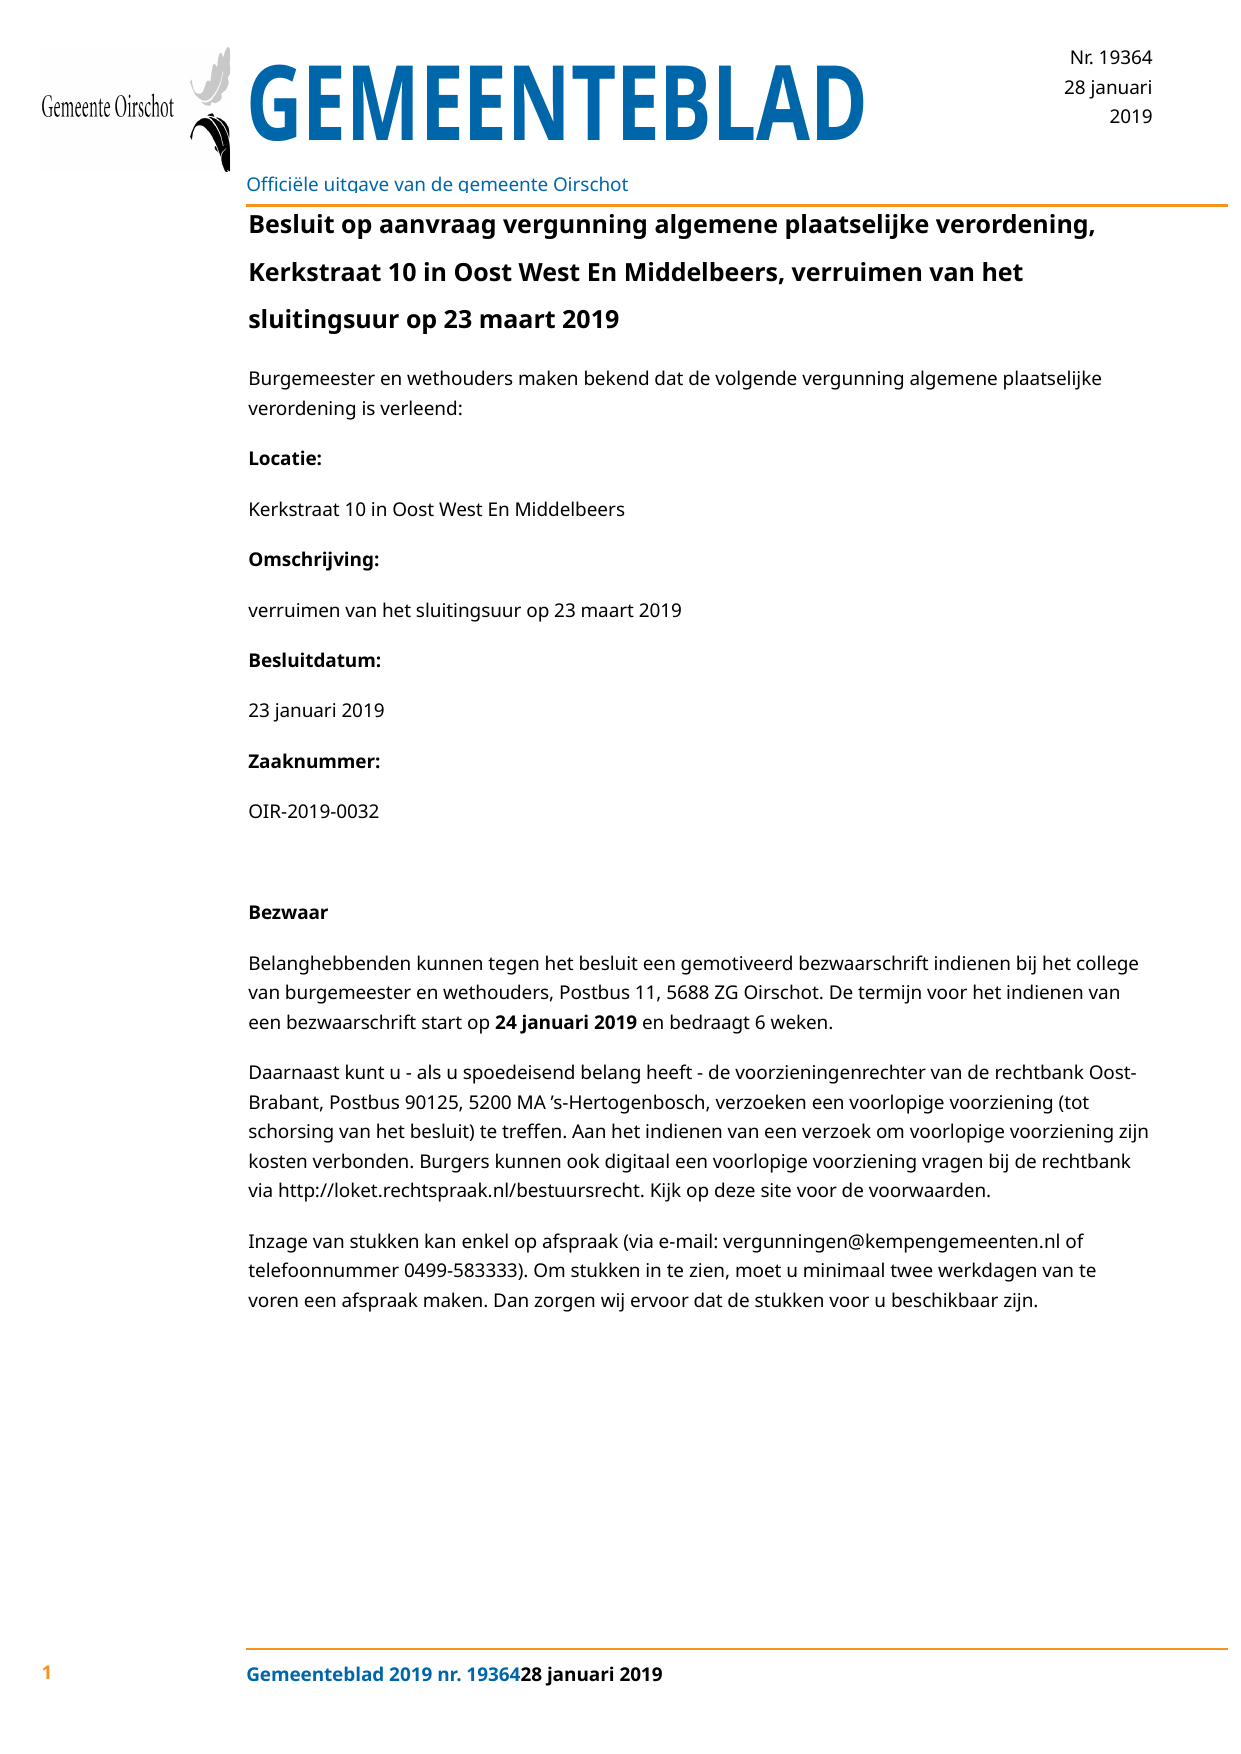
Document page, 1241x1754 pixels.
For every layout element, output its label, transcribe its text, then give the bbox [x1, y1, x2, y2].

text OIR-2019-0032 [248, 798, 1152, 824]
text Daarnaast kunt u - als u spoedeisend belang heeft - de voorzieningenrechter van de rechtbank Oost-Brabant, Postbus 90125, 5200 MA ’s-Hertogenbosch, verzoeken een voorlopige voorziening (tot schorsing van het besluit) te treffen. Aan het indienen van een verzoek om voorlopige voorziening zijn kosten verbonden. Burgers kunnen ook digitaal een voorlopige voorziening vragen bij de rechtbank via http://loket.rechtspraak.nl/bestuursrecht. Kijk op deze site voor de voorwaarden. [248, 1059, 1152, 1203]
text verruimen van het sluitingsuur op 23 maart 2019 [248, 597, 1152, 622]
text Bezwaar [248, 899, 1152, 925]
text Besluitdatum: [248, 647, 1152, 673]
text Burgemeester en wethouders maken bekend dat de volgende vergunning algemene plaatselijke verordening is verleend: [248, 366, 1152, 421]
text Zaaknummer: [248, 748, 1152, 774]
text Belanghebbenden kunnen tegen het besluit een gemotiveerd bezwaarschrift indienen bij het college van burgemeester en wethouders, Postbus 11, 5688 ZG Oirschot. De termijn voor het indienen van een bezwaarschrift start op 24 januari 2019 en bedraagt 6 weken. [248, 950, 1152, 1034]
text Kerkstraat 10 in Oost West En Middelbeers [248, 496, 1152, 522]
text Locatie: [248, 446, 1152, 471]
picture [41, 47, 231, 172]
text 23 januari 2019 [248, 698, 1152, 723]
text Omschrijving: [248, 546, 1152, 572]
text Inzage van stukken kan enkel op afspraak (via e-mail: vergunningen@kempengemeenten.nl of telefoonnummer 0499-583333). Om stukken in te zien, moet u minimaal twee werkdagen van te voren een afspraak maken. Dan zorgen wij ervoor dat de stukken voor u beschikbaar zijn. [248, 1228, 1152, 1313]
text Besluit op aanvraag vergunning algemene plaatselijke verordening, Kerkstraat 10 in Oost West En Middelbeers, verruimen van het sluitingsuur op 23 maart 2019 [248, 207, 1152, 336]
